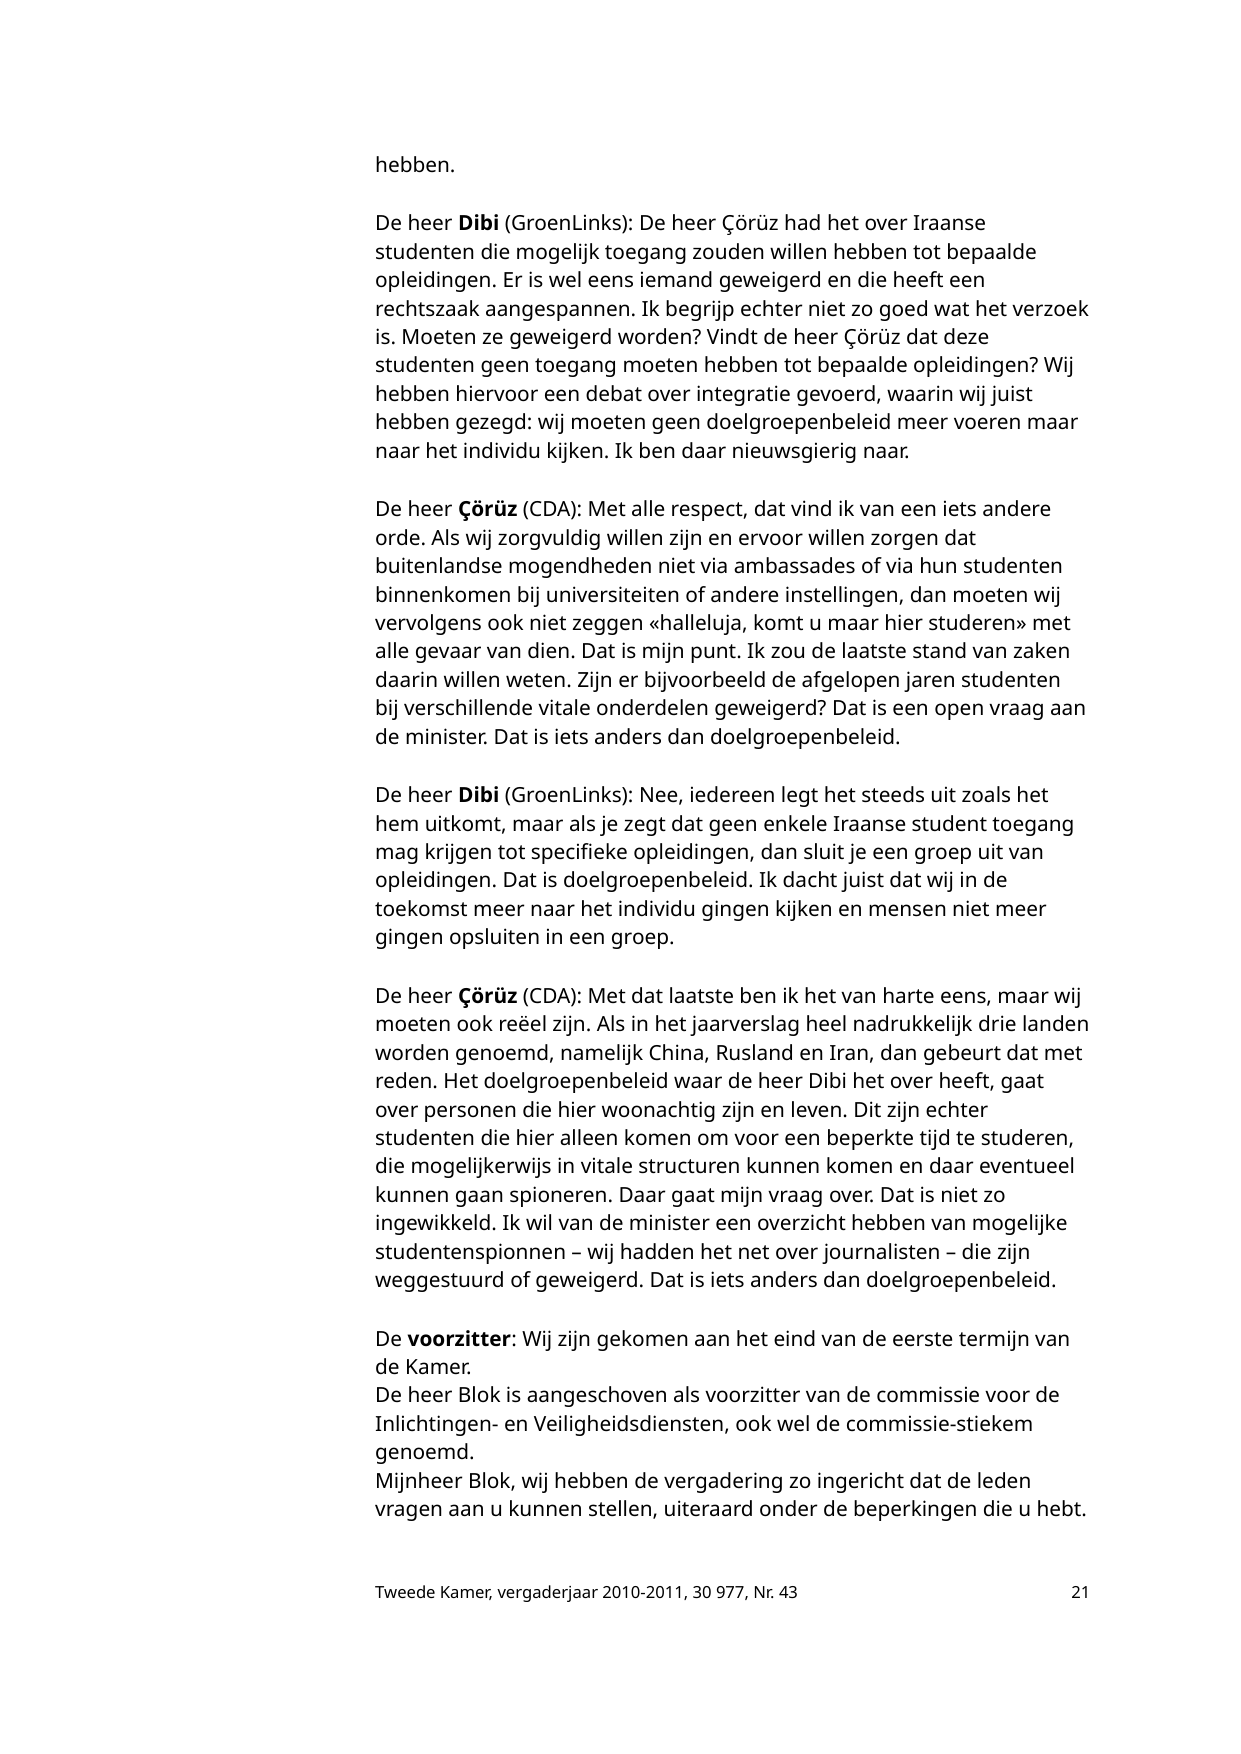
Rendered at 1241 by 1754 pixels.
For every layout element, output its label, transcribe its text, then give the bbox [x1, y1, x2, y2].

text hebben. [375, 150, 1090, 178]
text De voorzitter: Wij zijn gekomen aan het eind van de eerste termijn van de Kamer. [375, 1324, 1090, 1381]
text De heer Dibi (GroenLinks): De heer Çörüz had het over Iraanse studenten die mogelijk toegang zouden willen hebben tot bepaalde opleidingen. Er is wel eens iemand geweigerd en die heeft een rechtszaak aangespannen. Ik begrijp echter niet zo goed wat het verzoek is. Moeten ze geweigerd worden? Vindt de heer Çörüz dat deze studenten geen toegang moeten hebben tot bepaalde opleidingen? Wij hebben hiervoor een debat over integratie gevoerd, waarin wij juist hebben gezegd: wij moeten geen doelgroepenbeleid meer voeren maar naar het individu kijken. Ik ben daar nieuwsgierig naar. [375, 208, 1090, 464]
text Mijnheer Blok, wij hebben de vergadering zo ingericht dat de leden vragen aan u kunnen stellen, uiteraard onder de beperkingen die u hebt. [375, 1466, 1090, 1523]
text De heer Çörüz (CDA): Met alle respect, dat vind ik van een iets andere orde. Als wij zorgvuldig willen zijn en ervoor willen zorgen dat buitenlandse mogendheden niet via ambassades of via hun studenten binnenkomen bij universiteiten of andere instellingen, dan moeten wij vervolgens ook niet zeggen «halleluja, komt u maar hier studeren» met alle gevaar van dien. Dat is mijn punt. Ik zou de laatste stand van zaken daarin willen weten. Zijn er bijvoorbeeld de afgelopen jaren studenten bij verschillende vitale onderdelen geweigerd? Dat is een open vraag aan de minister. Dat is iets anders dan doelgroepenbeleid. [375, 494, 1090, 750]
text De heer Çörüz (CDA): Met dat laatste ben ik het van harte eens, maar wij moeten ook reëel zijn. Als in het jaarverslag heel nadrukkelijk drie landen worden genoemd, namelijk China, Rusland en Iran, dan gebeurt dat met reden. Het doelgroepenbeleid waar de heer Dibi het over heeft, gaat over personen die hier woonachtig zijn en leven. Dit zijn echter studenten die hier alleen komen om voor een beperkte tijd te studeren, die mogelijkerwijs in vitale structuren kunnen komen en daar eventueel kunnen gaan spioneren. Daar gaat mijn vraag over. Dat is niet zo ingewikkeld. Ik wil van de minister een overzicht hebben van mogelijke studentenspionnen – wij hadden het net over journalisten – die zijn weggestuurd of geweigerd. Dat is iets anders dan doelgroepenbeleid. [375, 981, 1090, 1294]
text De heer Blok is aangeschoven als voorzitter van de commissie voor de Inlichtingen- en Veiligheidsdiensten, ook wel de commissie-stiekem genoemd. [375, 1381, 1090, 1466]
text De heer Dibi (GroenLinks): Nee, iedereen legt het steeds uit zoals het hem uitkomt, maar als je zegt dat geen enkele Iraanse student toegang mag krijgen tot specifieke opleidingen, dan sluit je een groep uit van opleidingen. Dat is doelgroepenbeleid. Ik dacht juist dat wij in de toekomst meer naar het individu gingen kijken en mensen niet meer gingen opsluiten in een groep. [375, 780, 1090, 951]
